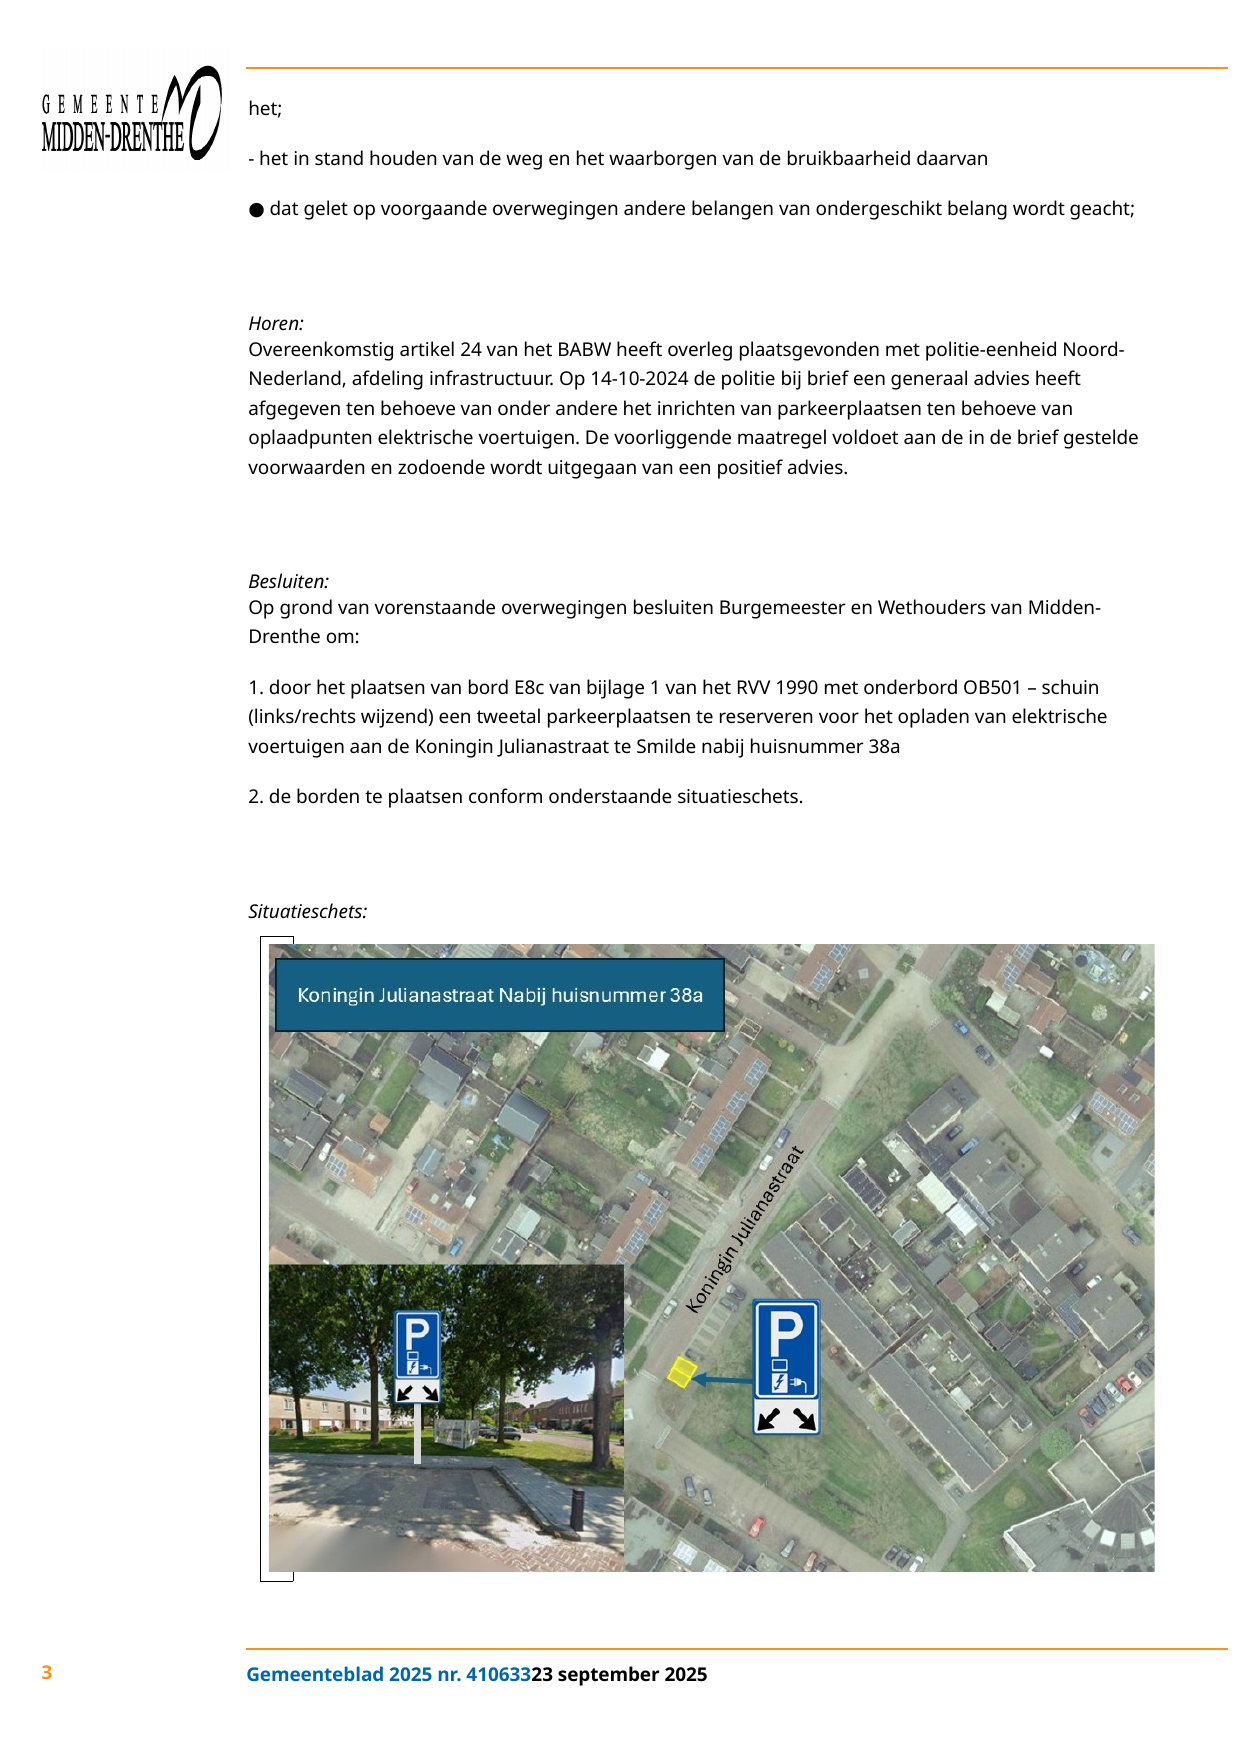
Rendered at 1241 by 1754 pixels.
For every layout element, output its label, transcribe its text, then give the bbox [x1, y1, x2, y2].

text - het in stand houden van de weg en het waarborgen van de bruikbaarheid daarvan [248, 145, 1152, 171]
text Op grond van vorenstaande overwegingen besluiten Burgemeester en Wethouders van Midden-Drenthe om: [248, 594, 1152, 649]
text Horen: [248, 310, 1152, 336]
text ● dat gelet op voorgaande overwegingen andere belangen van ondergeschikt belang wordt geacht; [248, 196, 1152, 221]
text Besluiten: [248, 568, 1152, 594]
text Overeenkomstig artikel 24 van het BABW heeft overleg plaatsgevonden met politie-eenheid Noord-Nederland, afdeling infrastructuur. Op 14-10-2024 de politie bij brief een generaal advies heeft afgegeven ten behoeve van onder andere het inrichten van parkeerplaatsen ten behoeve van oplaadpunten elektrische voertuigen. De voorliggende maatregel voldoet aan de in de brief gestelde voorwaarden en zodoende wordt uitgegaan van een positief advies. [248, 336, 1152, 480]
text Situatieschets: [248, 898, 1152, 924]
picture [268, 944, 1155, 1572]
picture [41, 47, 231, 172]
text het; [248, 95, 1152, 121]
text 2. de borden te plaatsen conform onderstaande situatieschets. [248, 784, 1152, 809]
text 1. door het plaatsen van bord E8c van bijlage 1 van het RVV 1990 met onderbord OB501 – schuin (links/rechts wijzend) een tweetal parkeerplaatsen te reserveren voor het opladen van elektrische voertuigen aan de Koningin Julianastraat te Smilde nabij huisnummer 38a [248, 674, 1152, 759]
